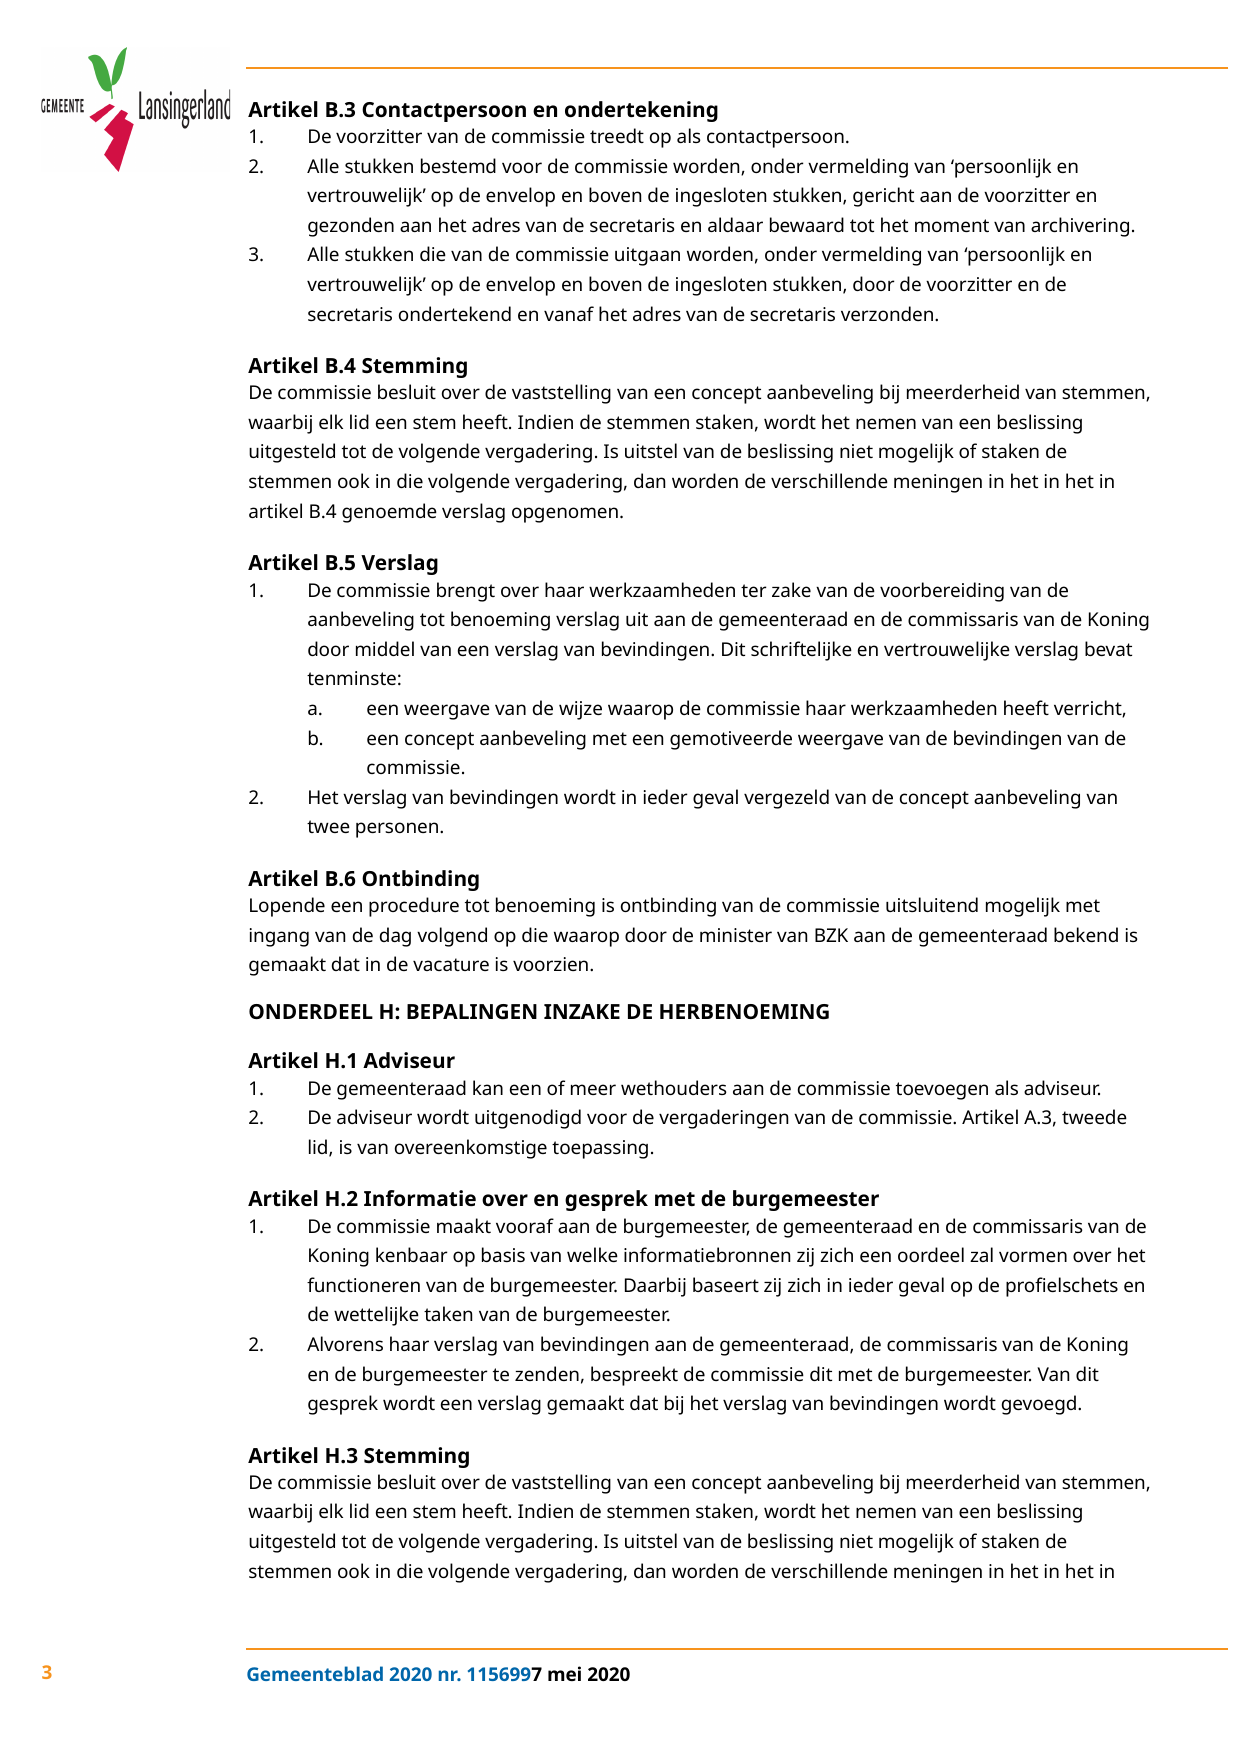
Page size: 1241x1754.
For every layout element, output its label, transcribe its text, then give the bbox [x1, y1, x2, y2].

text De commissie besluit over de vaststelling van een concept aanbeveling bij meerderheid van stemmen, waarbij elk lid een stem heeft. Indien de stemmen staken, wordt het nemen van een beslissing uitgesteld tot de volgende vergadering. Is uitstel van de beslissing niet mogelijk of staken de stemmen ook in die volgende vergadering, dan worden de verschillende meningen in het in het in artikel B.4 genoemde verslag opgenomen. [248, 379, 1152, 524]
picture [41, 47, 231, 172]
text Lopende een procedure tot benoeming is ontbinding van de commissie uitsluitend mogelijk met ingang van de dag volgend op die waarop door de minister van BZK aan de gemeenteraad bekend is gemaakt dat in de vacature is voorzien. [248, 892, 1152, 977]
text Artikel B.6 Ontbinding [248, 864, 1152, 892]
list Het verslag van bevindingen wordt in ieder geval vergezeld van de concept aanbeveling van twee personen. [248, 784, 1152, 839]
list een concept aanbeveling met een gemotiveerde weergave van de bevindingen van de commissie. [307, 725, 1152, 780]
list Alle stukken bestemd voor de commissie worden, onder vermelding van ‘persoonlijk en vertrouwelijk’ op de envelop en boven de ingesloten stukken, gericht aan de voorzitter en gezonden aan het adres van de secretaris en aldaar bewaard tot het moment van archivering. [248, 153, 1152, 238]
text Artikel H.2 Informatie over en gesprek met de burgemeester [248, 1184, 1152, 1213]
list De gemeenteraad kan een of meer wethouders aan de commissie toevoegen als adviseur. [248, 1075, 1152, 1101]
text Artikel B.5 Verslag [248, 548, 1152, 577]
list een weergave van de wijze waarop de commissie haar werkzaamheden heeft verricht, [307, 695, 1152, 721]
text Artikel H.1 Adviseur [248, 1046, 1152, 1075]
text De commissie besluit over de vaststelling van een concept aanbeveling bij meerderheid van stemmen, waarbij elk lid een stem heeft. Indien de stemmen staken, wordt het nemen van een beslissing uitgesteld tot de volgende vergadering. Is uitstel van de beslissing niet mogelijk of staken de stemmen ook in die volgende vergadering, dan worden de verschillende meningen in het in het in [248, 1469, 1152, 1584]
list De voorzitter van de commissie treedt op als contactpersoon. [248, 123, 1152, 149]
text Artikel B.3 Contactpersoon en ondertekening [248, 95, 1152, 123]
list De commissie brengt over haar werkzaamheden ter zake van de voorbereiding van de aanbeveling tot benoeming verslag uit aan de gemeenteraad en de commissaris van de Koning door middel van een verslag van bevindingen. Dit schriftelijke en vertrouwelijke verslag bevat tenminste: [248, 577, 1152, 691]
list De adviseur wordt uitgenodigd voor de vergaderingen van de commissie. Artikel A.3, tweede lid, is van overeenkomstige toepassing. [248, 1104, 1152, 1160]
list Alvorens haar verslag van bevindingen aan de gemeenteraad, de commissaris van de Koning en de burgemeester te zenden, bespreekt de commissie dit met de burgemeester. Van dit gesprek wordt een verslag gemaakt dat bij het verslag van bevindingen wordt gevoegd. [248, 1331, 1152, 1416]
text ONDERDEEL H: BEPALINGEN INZAKE DE HERBENOEMING [248, 997, 1152, 1026]
list Alle stukken die van de commissie uitgaan worden, onder vermelding van ‘persoonlijk en vertrouwelijk’ op de envelop en boven de ingesloten stukken, door de voorzitter en de secretaris ondertekend en vanaf het adres van de secretaris verzonden. [248, 242, 1152, 326]
text Artikel H.3 Stemming [248, 1441, 1152, 1469]
list De commissie maakt vooraf aan de burgemeester, de gemeenteraad en de commissaris van de Koning kenbaar op basis van welke informatiebronnen zij zich een oordeel zal vormen over het functioneren van de burgemeester. Daarbij baseert zij zich in ieder geval op de profielschets en de wettelijke taken van de burgemeester. [248, 1213, 1152, 1327]
text Artikel B.4 Stemming [248, 351, 1152, 379]
